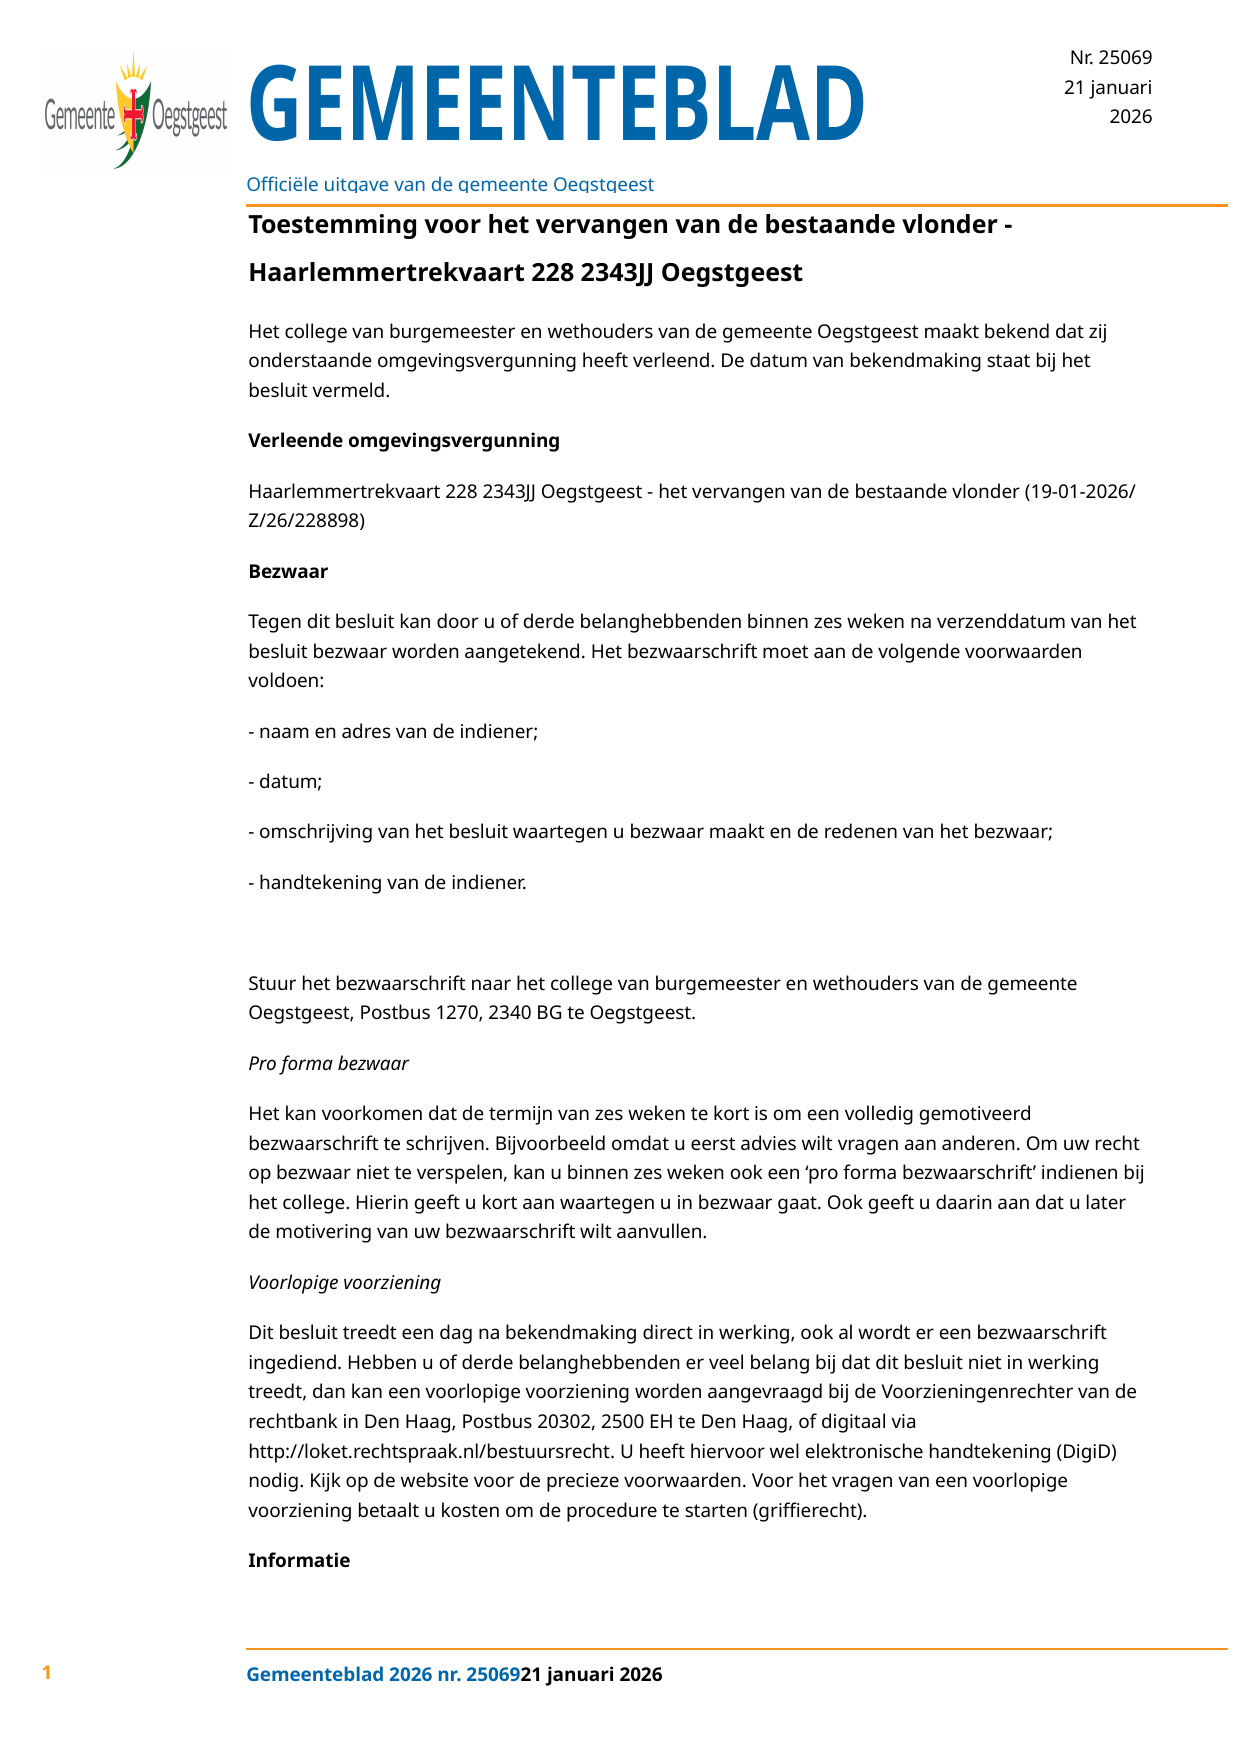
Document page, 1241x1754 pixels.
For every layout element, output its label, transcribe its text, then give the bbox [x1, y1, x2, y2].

picture [41, 47, 231, 172]
text Dit besluit treedt een dag na bekendmaking direct in werking, ook al wordt er een bezwaarschrift ingediend. Hebben u of derde belanghebbenden er veel belang bij dat dit besluit niet in werking treedt, dan kan een voorlopige voorziening worden aangevraagd bij de Voorzieningenrechter van de rechtbank in Den Haag, Postbus 20302, 2500 EH te Den Haag, of digitaal via http://loket.rechtspraak.nl/bestuursrecht. U heeft hiervoor wel elektronische handtekening (DigiD) nodig. Kijk op de website voor de precieze voorwaarden. Voor het vragen van een voorlopige voorziening betaalt u kosten om de procedure te starten (griffierecht). [248, 1319, 1152, 1523]
text Toestemming voor het vervangen van de bestaande vlonder - Haarlemmertrekvaart 228 2343JJ Oegstgeest [248, 207, 1152, 288]
text Informatie [248, 1547, 1152, 1573]
text Bezwaar [248, 558, 1152, 584]
text Voorlopige voorziening [248, 1269, 1152, 1295]
text Stuur het bezwaarschrift naar het college van burgemeester en wethouders van de gemeente Oegstgeest, Postbus 1270, 2340 BG te Oegstgeest. [248, 970, 1152, 1025]
text Pro forma bezwaar [248, 1050, 1152, 1076]
text Haarlemmertrekvaart 228 2343JJ Oegstgeest - het vervangen van de bestaande vlonder (19-01-2026/ Z/26/228898) [248, 478, 1152, 533]
text Het kan voorkomen dat de termijn van zes weken te kort is om een volledig gemotiveerd bezwaarschrift te schrijven. Bijvoorbeeld omdat u eerst advies wilt vragen aan anderen. Om uw recht op bezwaar niet te verspelen, kan u binnen zes weken ook een ‘pro forma bezwaarschrift’ indienen bij het college. Hierin geeft u kort aan waartegen u in bezwaar gaat. Ook geeft u daarin aan dat u later de motivering van uw bezwaarschrift wilt aanvullen. [248, 1100, 1152, 1244]
text Verleende omgevingsvergunning [248, 427, 1152, 453]
text - handtekening van de indiener. [248, 869, 1152, 895]
text - naam en adres van de indiener; [248, 718, 1152, 744]
text Het college van burgemeester en wethouders van de gemeente Oegstgeest maakt bekend dat zij onderstaande omgevingsvergunning heeft verleend. De datum van bekendmaking staat bij het besluit vermeld. [248, 318, 1152, 403]
text - datum; [248, 768, 1152, 794]
text Tegen dit besluit kan door u of derde belanghebbenden binnen zes weken na verzenddatum van het besluit bezwaar worden aangetekend. Het bezwaarschrift moet aan de volgende voorwaarden voldoen: [248, 608, 1152, 693]
text - omschrijving van het besluit waartegen u bezwaar maakt en de redenen van het bezwaar; [248, 819, 1152, 844]
